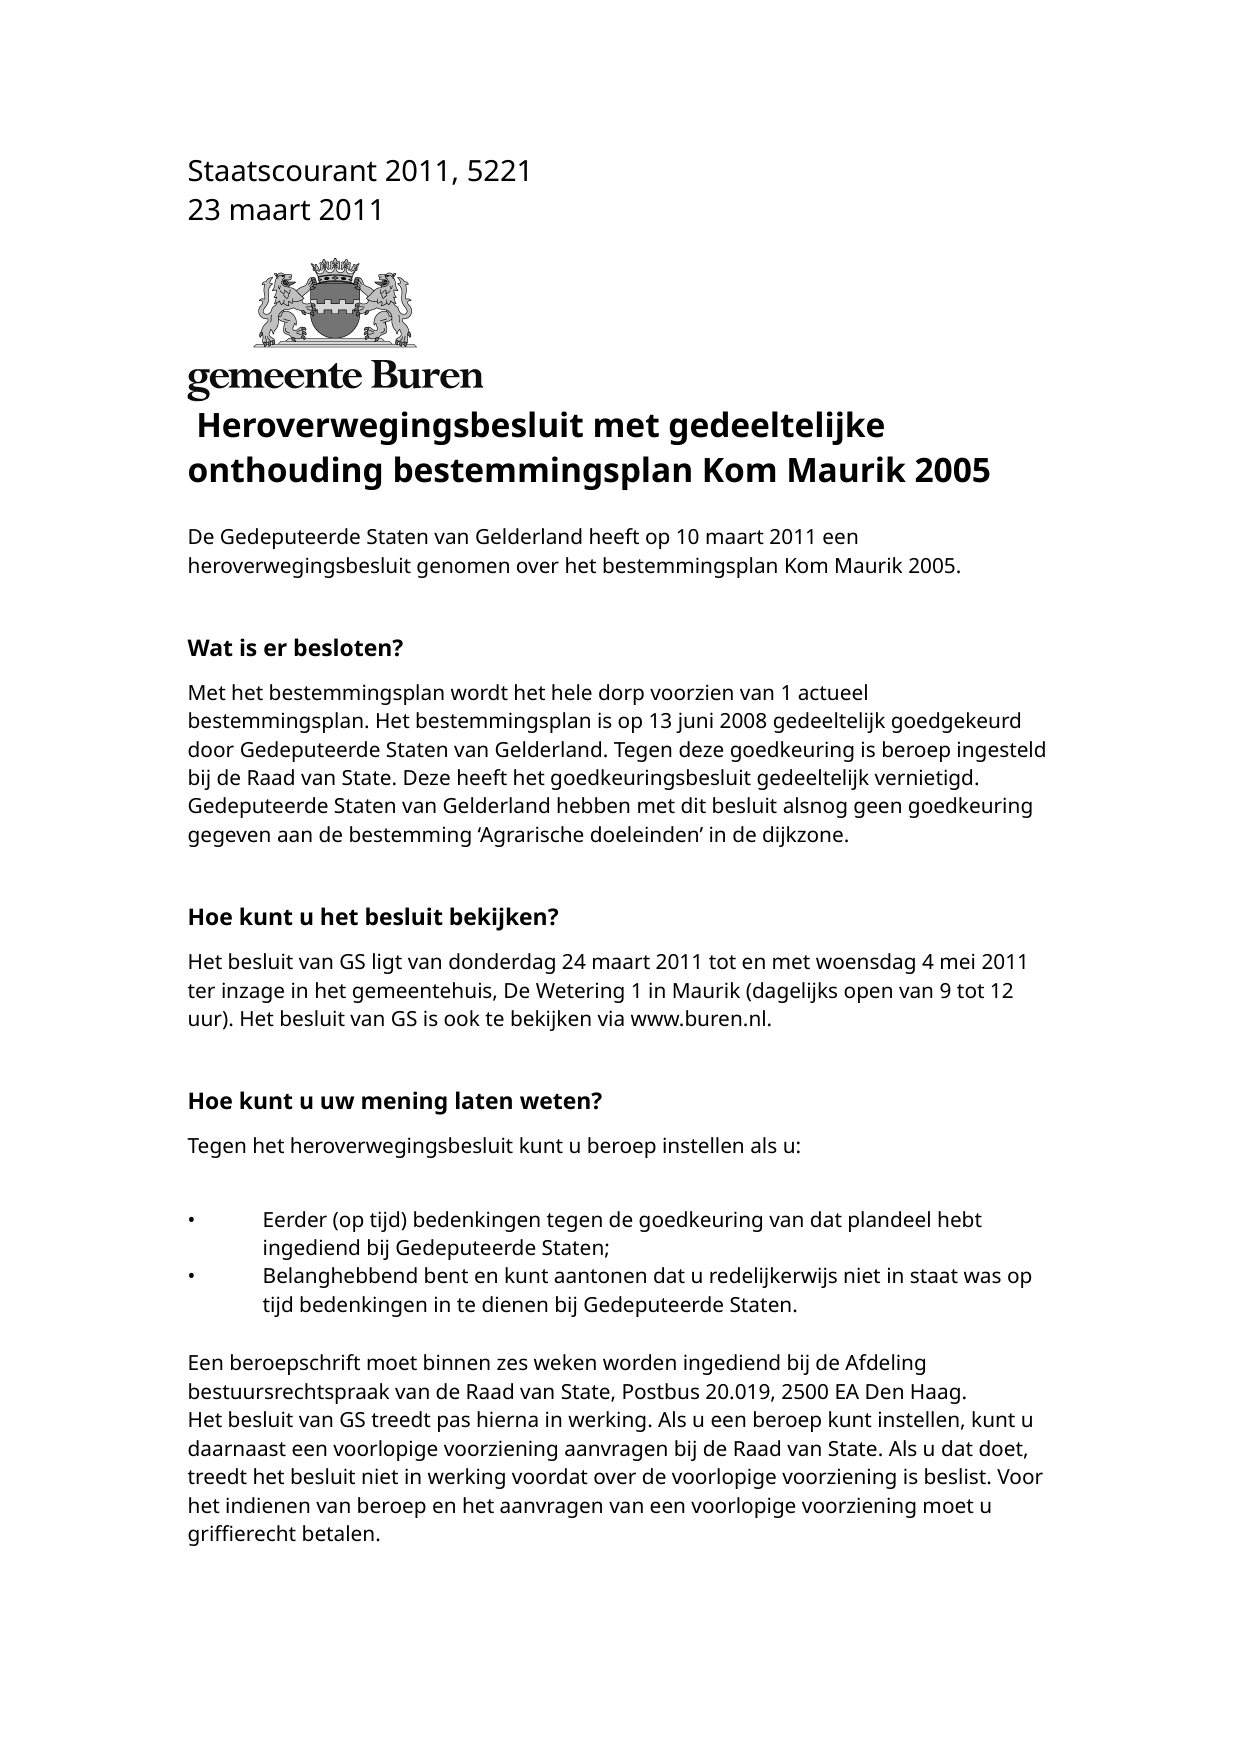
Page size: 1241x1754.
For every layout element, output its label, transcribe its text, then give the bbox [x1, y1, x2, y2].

subtitle Hoe kunt u het besluit bekijken? [187, 901, 1053, 932]
subtitle Hoe kunt u uw mening laten weten? [187, 1085, 1053, 1116]
text Het besluit van GS ligt van donderdag 24 maart 2011 tot en met woensdag 4 mei 2011 ter inzage in het gemeentehuis, De Wetering 1 in Maurik (dagelijks open van 9 tot 12 uur). Het besluit van GS is ook te bekijken via www.buren.nl. [187, 947, 1053, 1033]
picture [187, 258, 484, 402]
text 23 maart 2011 [187, 190, 1053, 229]
text Tegen het heroverwegingsbesluit kunt u beroep instellen als u: [187, 1131, 1053, 1160]
subtitle Heroverwegingsbesluit met gedeeltelijke onthouding bestemmingsplan Kom Maurik 2005 [187, 271, 1053, 492]
list Eerder (op tijd) bedenkingen tegen de goedkeuring van dat plandeel hebt ingediend bij Gedeputeerde Staten; [187, 1205, 1053, 1262]
text Een beroepschrift moet binnen zes weken worden ingediend bij de Afdeling bestuursrechtspraak van de Raad van State, Postbus 20.019, 2500 EA Den Haag. [187, 1348, 1053, 1405]
subtitle Wat is er besloten? [187, 632, 1053, 663]
text Met het bestemmingsplan wordt het hele dorp voorzien van 1 actueel bestemmingsplan. Het bestemmingsplan is op 13 juni 2008 gedeeltelijk goedgekeurd door Gedeputeerde Staten van Gelderland. Tegen deze goedkeuring is beroep ingesteld bij de Raad van State. Deze heeft het goedkeuringsbesluit gedeeltelijk vernietigd. Gedeputeerde Staten van Gelderland hebben met dit besluit alsnog geen goedkeuring gegeven aan de bestemming ‘Agrarische doeleinden’ in de dijkzone. [187, 678, 1053, 848]
text Staatscourant 2011, 5221 [187, 150, 1053, 190]
list Belanghebbend bent en kunt aantonen dat u redelijkerwijs niet in staat was op tijd bedenkingen in te dienen bij Gedeputeerde Staten. [187, 1262, 1053, 1318]
text Het besluit van GS treedt pas hierna in werking. Als u een beroep kunt instellen, kunt u daarnaast een voorlopige voorziening aanvragen bij de Raad van State. Als u dat doet, treedt het besluit niet in werking voordat over de voorlopige voorziening is beslist. Voor het indienen van beroep en het aanvragen van een voorlopige voorziening moet u griffierecht betalen. [187, 1405, 1053, 1548]
text De Gedeputeerde Staten van Gelderland heeft op 10 maart 2011 een heroverwegingsbesluit genomen over het bestemmingsplan Kom Maurik 2005. [187, 522, 1053, 579]
